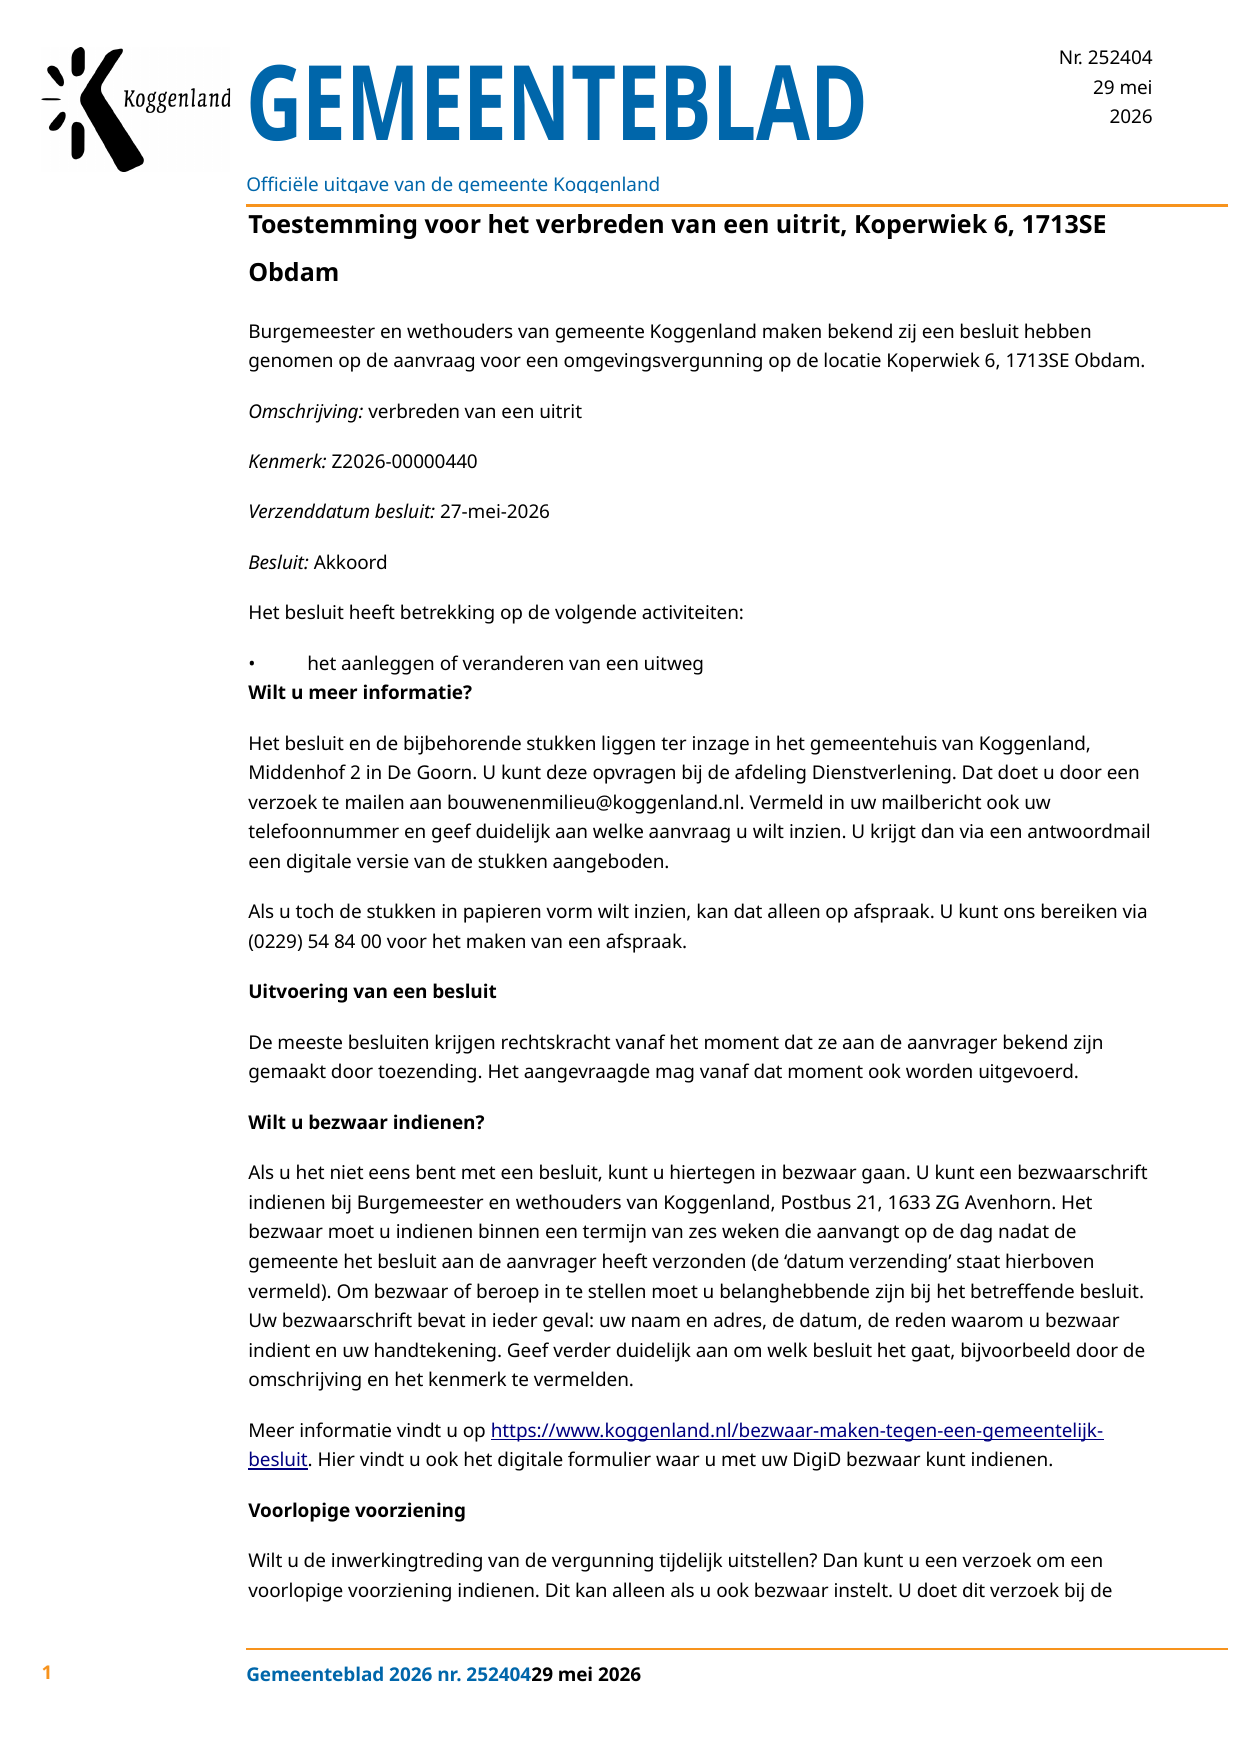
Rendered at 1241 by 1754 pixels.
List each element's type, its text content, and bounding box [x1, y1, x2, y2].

text Omschrijving: verbreden van een uitrit [248, 398, 1152, 424]
text Meer informatie vindt u op https://www.koggenland.nl/bezwaar-maken-tegen-een-gemeentelijk-besluit. Hier vindt u ook het digitale formulier waar u met uw DigiD bezwaar kunt indienen. [248, 1417, 1152, 1472]
text Besluit: Akkoord [248, 549, 1152, 575]
text Kenmerk: Z2026-00000440 [248, 448, 1152, 474]
text Voorlopige voorziening [248, 1497, 1152, 1523]
text Burgemeester en wethouders van gemeente Koggenland maken bekend zij een besluit hebben genomen op de aanvraag voor een omgevingsvergunning op de locatie Koperwiek 6, 1713SE Obdam. [248, 318, 1152, 373]
text Toestemming voor het verbreden van een uitrit, Koperwiek 6, 1713SE Obdam [248, 207, 1152, 288]
text Uitvoering van een besluit [248, 979, 1152, 1004]
text Het besluit en de bijbehorende stukken liggen ter inzage in het gemeentehuis van Koggenland, Middenhof 2 in De Goorn. U kunt deze opvragen bij de afdeling Dienstverlening. Dat doet u door een verzoek te mailen aan bouwenenmilieu@koggenland.nl. Vermeld in uw mailbericht ook uw telefoonnummer en geef duidelijk aan welke aanvraag u wilt inzien. U krijgt dan via een antwoordmail een digitale versie van de stukken aangeboden. [248, 730, 1152, 874]
text De meeste besluiten krijgen rechtskracht vanaf het moment dat ze aan de aanvrager bekend zijn gemaakt door toezending. Het aangevraagde mag vanaf dat moment ook worden uitgevoerd. [248, 1029, 1152, 1084]
text Wilt u de inwerkingtreding van de vergunning tijdelijk uitstellen? Dan kunt u een verzoek om een voorlopige voorziening indienen. Dit kan alleen als u ook bezwaar instelt. U doet dit verzoek bij de [248, 1547, 1152, 1603]
picture [41, 47, 231, 172]
text Het besluit heeft betrekking op de volgende activiteiten: [248, 599, 1152, 625]
text Wilt u meer informatie? [248, 679, 1152, 705]
text Wilt u bezwaar indienen? [248, 1109, 1152, 1135]
list het aanleggen of veranderen van een uitweg [248, 650, 1152, 676]
text Als u het niet eens bent met een besluit, kunt u hiertegen in bezwaar gaan. U kunt een bezwaarschrift indienen bij Burgemeester en wethouders van Koggenland, Postbus 21, 1633 ZG Avenhorn. Het bezwaar moet u indienen binnen een termijn van zes weken die aanvangt op de dag nadat de gemeente het besluit aan de aanvrager heeft verzonden (de ‘datum verzending’ staat hierboven vermeld). Om bezwaar of beroep in te stellen moet u belanghebbende zijn bij het betreffende besluit. Uw bezwaarschrift bevat in ieder geval: uw naam en adres, de datum, de reden waarom u bezwaar indient en uw handtekening. Geef verder duidelijk aan om welk besluit het gaat, bijvoorbeeld door de omschrijving en het kenmerk te vermelden. [248, 1159, 1152, 1392]
text Als u toch de stukken in papieren vorm wilt inzien, kan dat alleen op afspraak. U kunt ons bereiken via (0229) 54 84 00 voor het maken van een afspraak. [248, 899, 1152, 954]
text Verzenddatum besluit: 27-mei-2026 [248, 499, 1152, 524]
